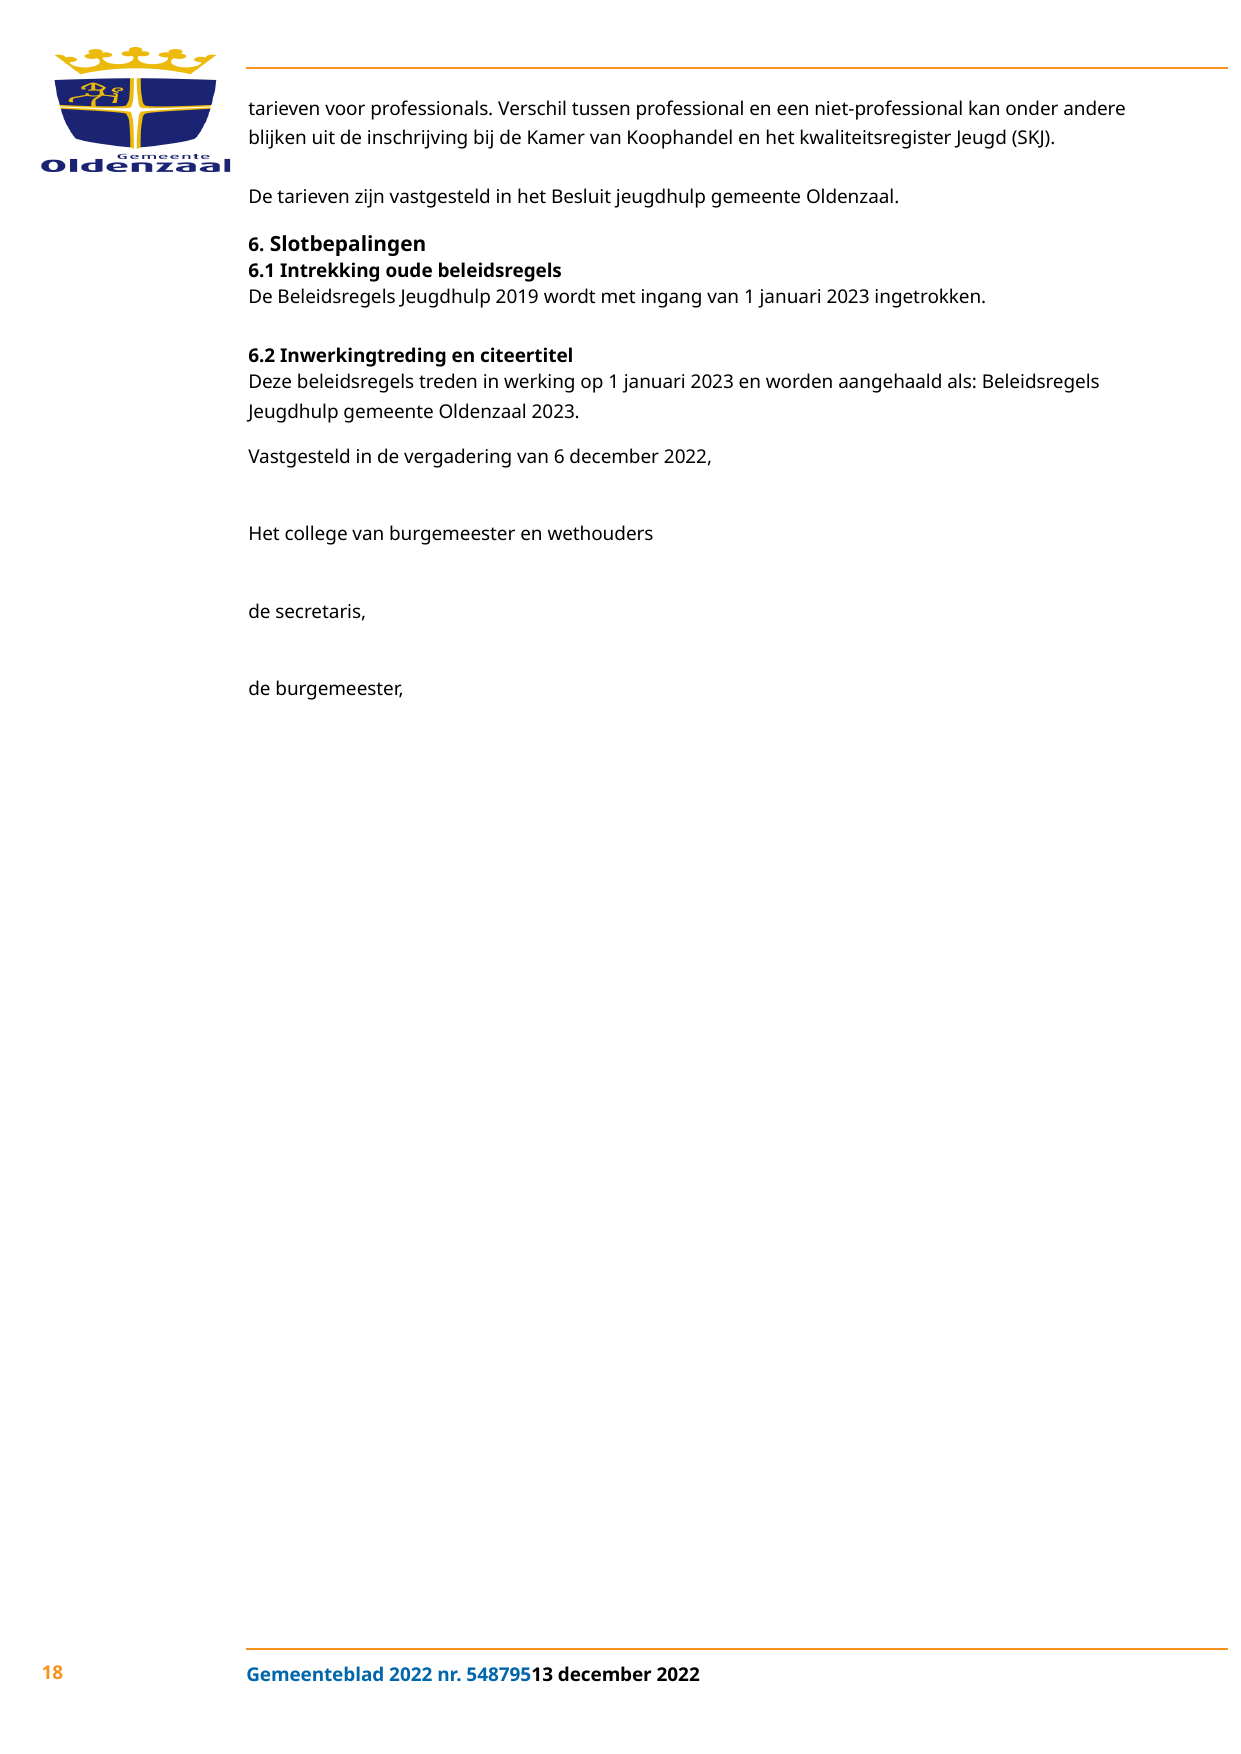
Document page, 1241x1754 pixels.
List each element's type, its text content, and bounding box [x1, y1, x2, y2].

text De Beleidsregels Jeugdhulp 2019 wordt met ingang van 1 januari 2023 ingetrokken. [248, 283, 1152, 309]
text de burgemeester, [248, 675, 1152, 701]
text de secretaris, [248, 598, 1152, 623]
text 6.2 Inwerkingtreding en citeertitel [248, 342, 1152, 368]
text 6. Slotbepalingen [248, 229, 1152, 258]
text tarieven voor professionals. Verschil tussen professional en een niet-professional kan onder andere blijken uit de inschrijving bij de Kamer van Koophandel en het kwaliteitsregister Jeugd (SKJ). [248, 95, 1152, 150]
text Het college van burgemeester en wethouders [248, 521, 1152, 546]
text De tarieven zijn vastgesteld in het Besluit jeugdhulp gemeente Oldenzaal. [248, 183, 1152, 209]
text Deze beleidsregels treden in werking op 1 januari 2023 en worden aangehaald als: Beleidsregels Jeugdhulp gemeente Oldenzaal 2023. [248, 368, 1152, 423]
text Vastgesteld in de vergadering van 6 december 2022, [248, 443, 1152, 469]
text 6.1 Intrekking oude beleidsregels [248, 258, 1152, 283]
picture [41, 47, 231, 172]
